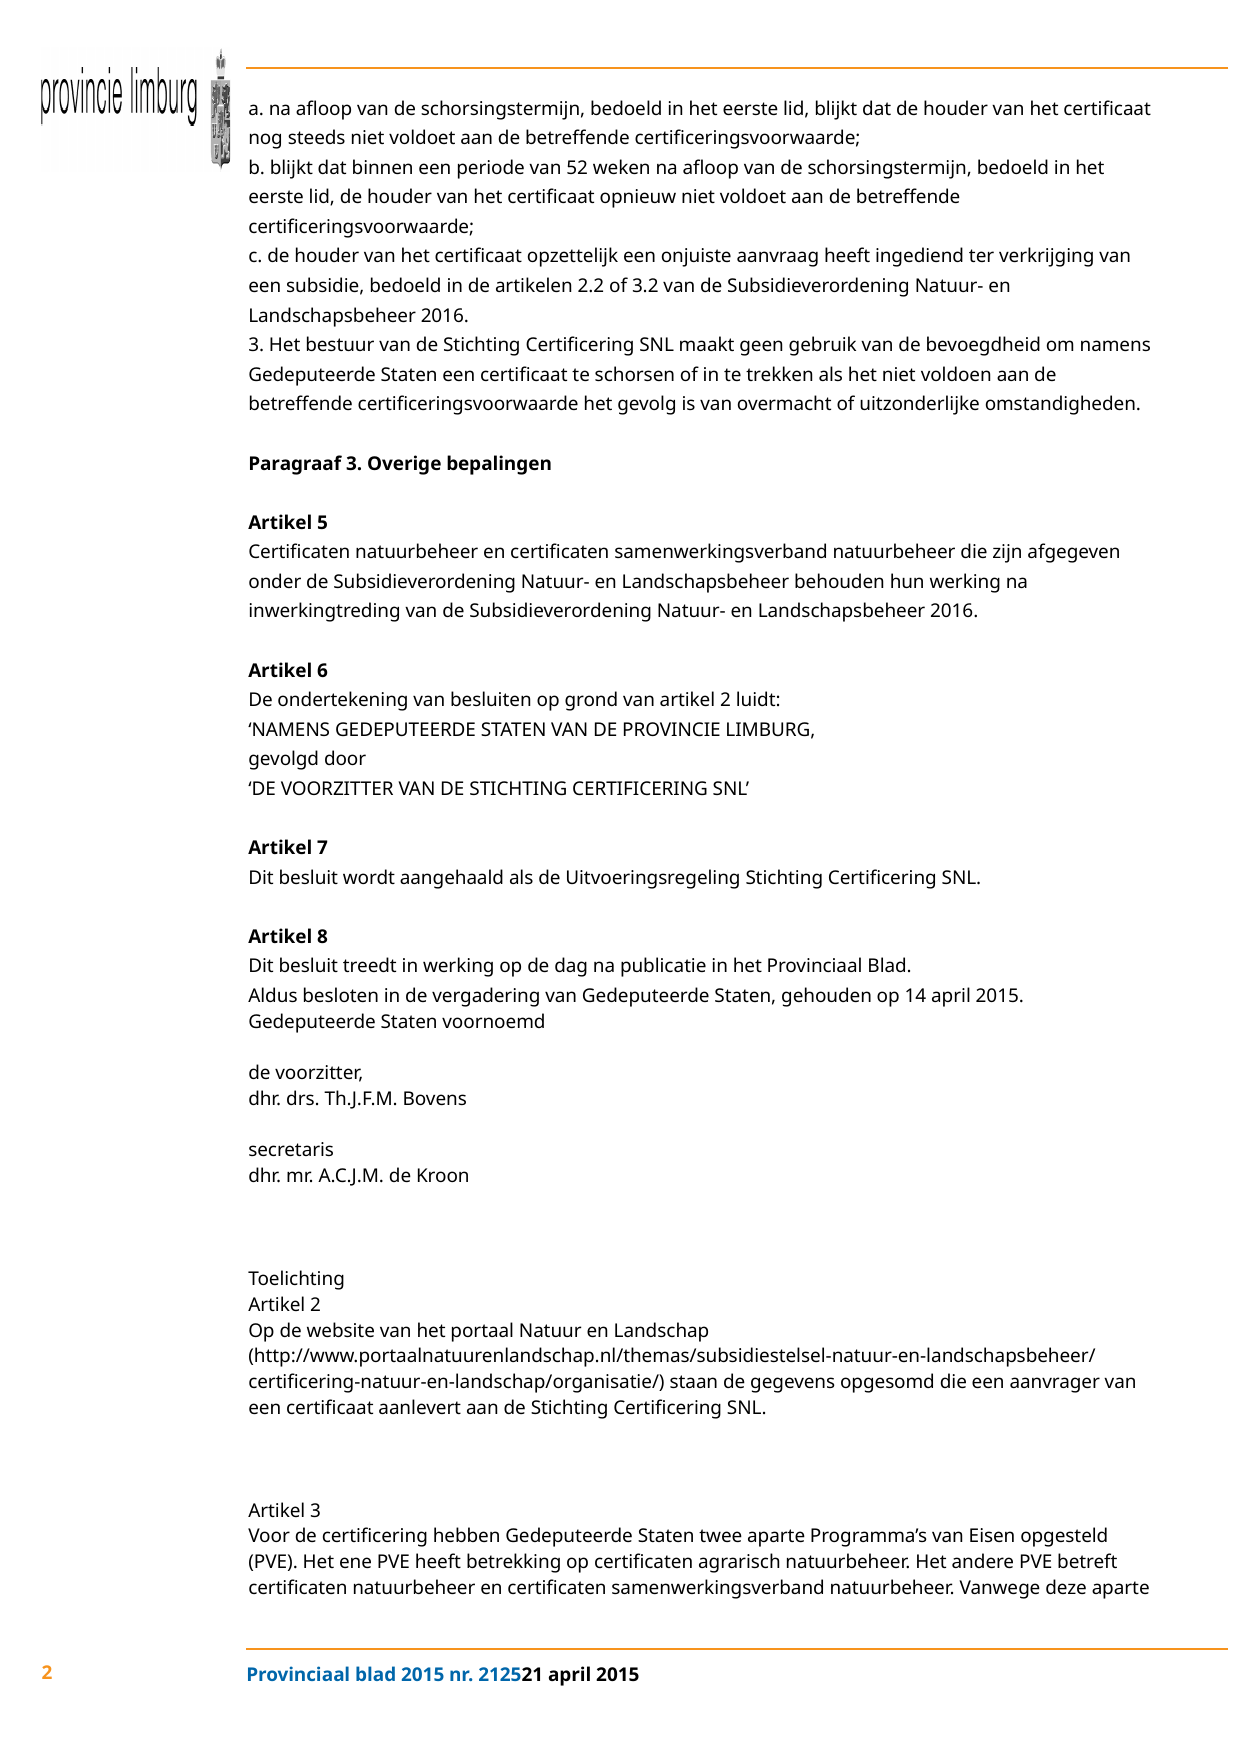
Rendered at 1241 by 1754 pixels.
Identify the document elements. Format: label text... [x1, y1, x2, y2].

text De ondertekening van besluiten op grond van artikel 2 luidt: [248, 686, 1152, 712]
text Artikel 5 [248, 509, 1152, 535]
text b. blijkt dat binnen een periode van 52 weken na afloop van de schorsingstermijn, bedoeld in het eerste lid, de houder van het certificaat opnieuw niet voldoet aan de betreffende certificeringsvoorwaarde; [248, 154, 1152, 239]
text gevolgd door [248, 746, 1152, 771]
text 3. Het bestuur van de Stichting Certificering SNL maakt geen gebruik van de bevoegdheid om namens Gedeputeerde Staten een certificaat te schorsen of in te trekken als het niet voldoen aan de betreffende certificeringsvoorwaarde het gevolg is van overmacht of uitzonderlijke omstandigheden. [248, 331, 1152, 416]
text Artikel 2 [248, 1291, 1152, 1317]
text Aldus besloten in de vergadering van Gedeputeerde Staten, gehouden op 14 april 2015. [248, 982, 1152, 1008]
text Artikel 7 [248, 834, 1152, 860]
text secretaris [248, 1137, 1152, 1162]
text c. de houder van het certificaat opzettelijk een onjuiste aanvraag heeft ingediend ter verkrijging van een subsidie, bedoeld in de artikelen 2.2 of 3.2 van de Subsidieverordening Natuur- en Landschapsbeheer 2016. [248, 243, 1152, 328]
text Dit besluit treedt in werking op de dag na publicatie in het Provinciaal Blad. [248, 953, 1152, 978]
text ‘NAMENS GEDEPUTEERDE STATEN VAN DE PROVINCIE LIMBURG, [248, 716, 1152, 742]
text Toelichting [248, 1265, 1152, 1291]
text Artikel 8 [248, 923, 1152, 949]
text Certificaten natuurbeheer en certificaten samenwerkingsverband natuurbeheer die zijn afgegeven onder de Subsidieverordening Natuur- en Landschapsbeheer behouden hun werking na inwerkingtreding van de Subsidieverordening Natuur- en Landschapsbeheer 2016. [248, 538, 1152, 623]
text Dit besluit wordt aangehaald als de Uitvoeringsregeling Stichting Certificering SNL. [248, 864, 1152, 890]
text dhr. mr. A.C.J.M. de Kroon [248, 1162, 1152, 1188]
picture [41, 47, 231, 172]
text Op de website van het portaal Natuur en Landschap (http://www.portaalnatuurenlandschap.nl/themas/subsidiestelsel-natuur-en-landschapsbeheer/certificering-natuur-en-landschap/organisatie/) staan de gegevens opgesomd die een aanvrager van een certificaat aanlevert aan de Stichting Certificering SNL. [248, 1317, 1152, 1420]
text Artikel 6 [248, 657, 1152, 683]
text a. na afloop van de schorsingstermijn, bedoeld in het eerste lid, blijkt dat de houder van het certificaat nog steeds niet voldoet aan de betreffende certificeringsvoorwaarde; [248, 95, 1152, 150]
text dhr. drs. Th.J.F.M. Bovens [248, 1085, 1152, 1111]
text Artikel 3 [248, 1497, 1152, 1523]
text Gedeputeerde Staten voornoemd [248, 1008, 1152, 1034]
text de voorzitter, [248, 1059, 1152, 1085]
text ‘DE VOORZITTER VAN DE STICHTING CERTIFICERING SNL’ [248, 775, 1152, 801]
text Voor de certificering hebben Gedeputeerde Staten twee aparte Programma’s van Eisen opgesteld (PVE). Het ene PVE heeft betrekking op certificaten agrarisch natuurbeheer. Het andere PVE betreft certificaten natuurbeheer en certificaten samenwerkingsverband natuurbeheer. Vanwege deze aparte [248, 1523, 1152, 1600]
text Paragraaf 3. Overige bepalingen [248, 450, 1152, 476]
